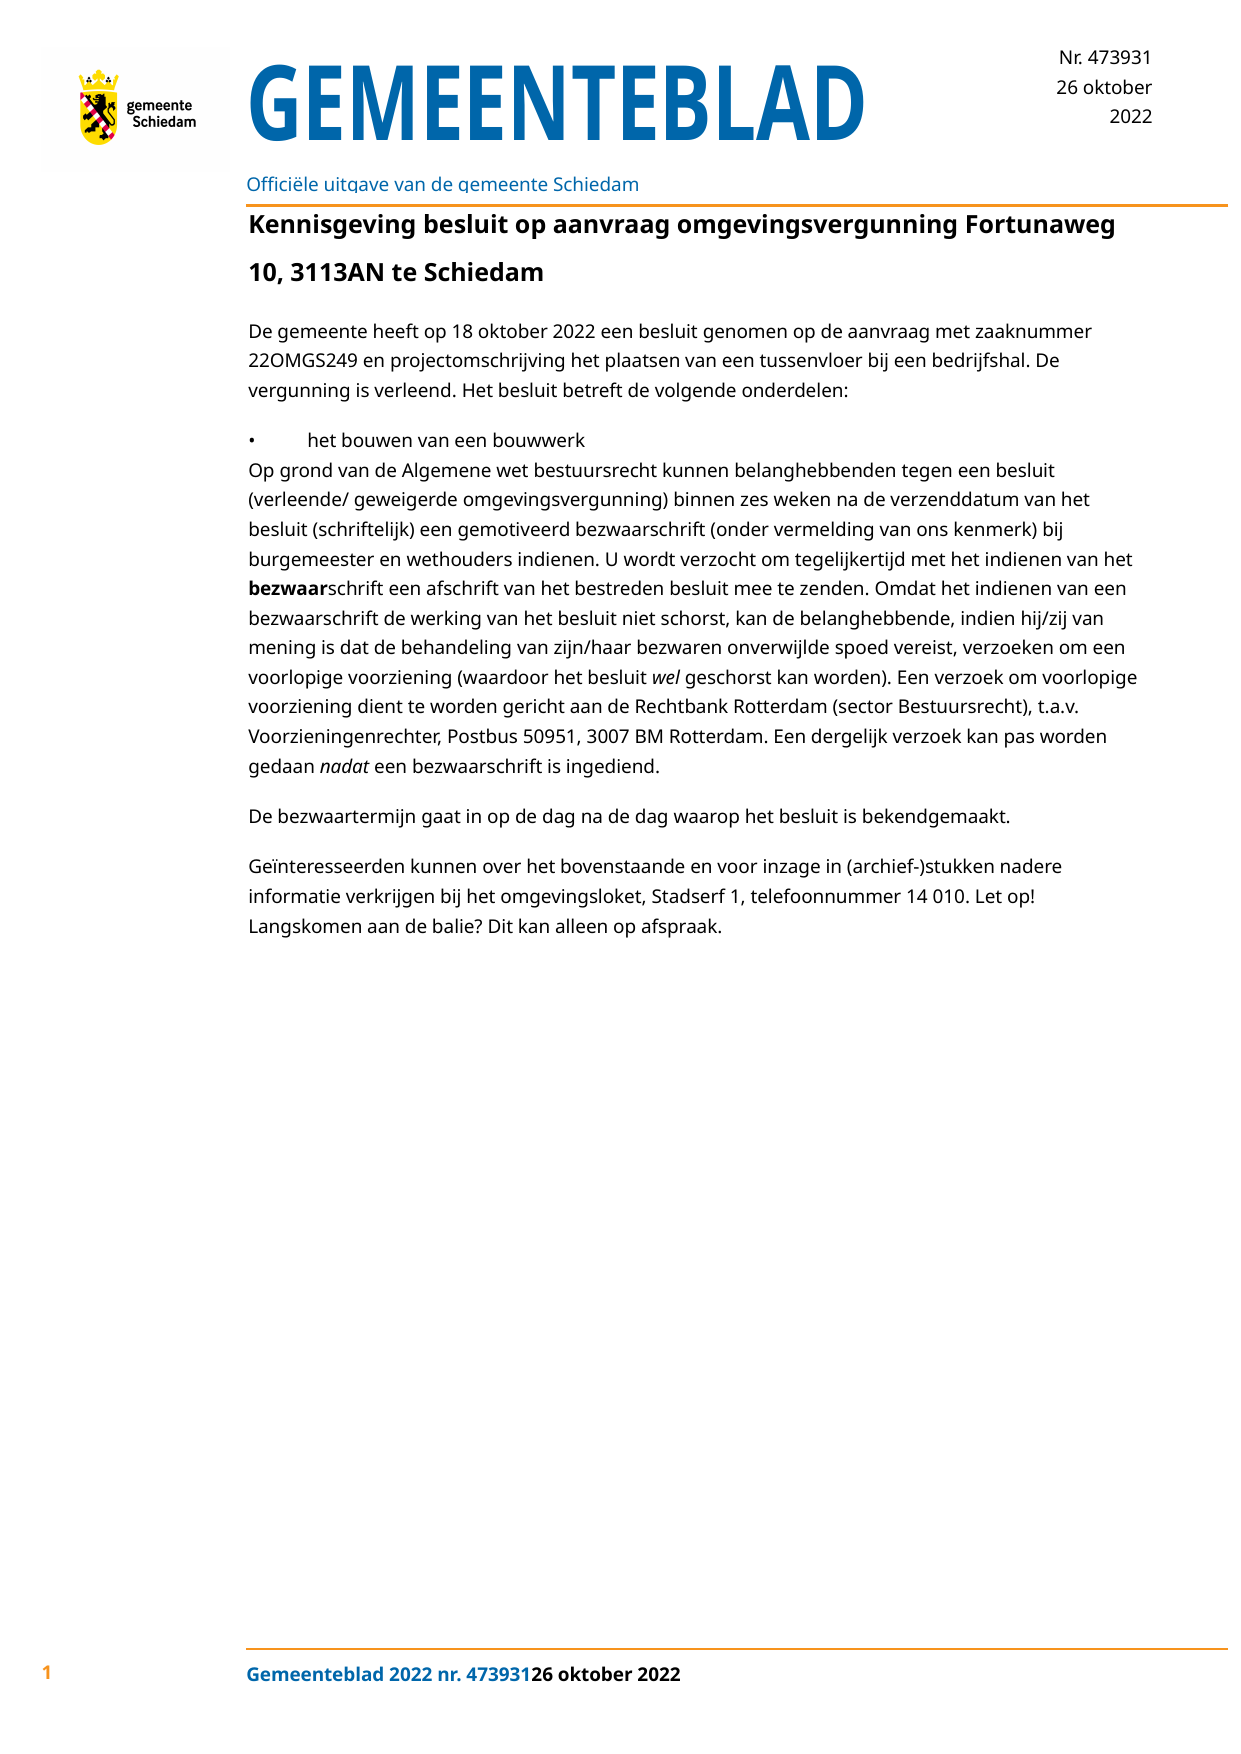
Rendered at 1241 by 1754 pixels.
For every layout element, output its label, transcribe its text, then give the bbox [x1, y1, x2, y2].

text Op grond van de Algemene wet bestuursrecht kunnen belanghebbenden tegen een besluit (verleende/ geweigerde omgevingsvergunning) binnen zes weken na de verzenddatum van het besluit (schriftelijk) een gemotiveerd bezwaarschrift (onder vermelding van ons kenmerk) bij burgemeester en wethouders indienen. U wordt verzocht om tegelijkertijd met het indienen van het bezwaarschrift een afschrift van het bestreden besluit mee te zenden. Omdat het indienen van een bezwaarschrift de werking van het besluit niet schorst, kan de belanghebbende, indien hij/zij van mening is dat de behandeling van zijn/haar bezwaren onverwijlde spoed vereist, verzoeken om een voorlopige voorziening (waardoor het besluit wel geschorst kan worden). Een verzoek om voorlopige voorziening dient te worden gericht aan de Rechtbank Rotterdam (sector Bestuursrecht), t.a.v. Voorzieningenrechter, Postbus 50951, 3007 BM Rotterdam. Een dergelijk verzoek kan pas worden gedaan nadat een bezwaarschrift is ingediend. [248, 457, 1152, 779]
text Geïnteresseerden kunnen over het bovenstaande en voor inzage in (archief-)stukken nadere informatie verkrijgen bij het omgevingsloket, Stadserf 1, telefoonnummer 14 010. Let op! Langskomen aan de balie? Dit kan alleen op afspraak. [248, 854, 1152, 939]
text De gemeente heeft op 18 oktober 2022 een besluit genomen op de aanvraag met zaaknummer 22OMGS249 en projectomschrijving het plaatsen van een tussenvloer bij een bedrijfshal. De vergunning is verleend. Het besluit betreft de volgende onderdelen: [248, 318, 1152, 403]
picture [41, 47, 231, 172]
text Kennisgeving besluit op aanvraag omgevingsvergunning Fortunaweg 10, 3113AN te Schiedam [248, 207, 1152, 288]
list het bouwen van een bouwwerk [248, 427, 1152, 453]
text De bezwaartermijn gaat in op de dag na de dag waarop het besluit is bekendgemaakt. [248, 803, 1152, 829]
